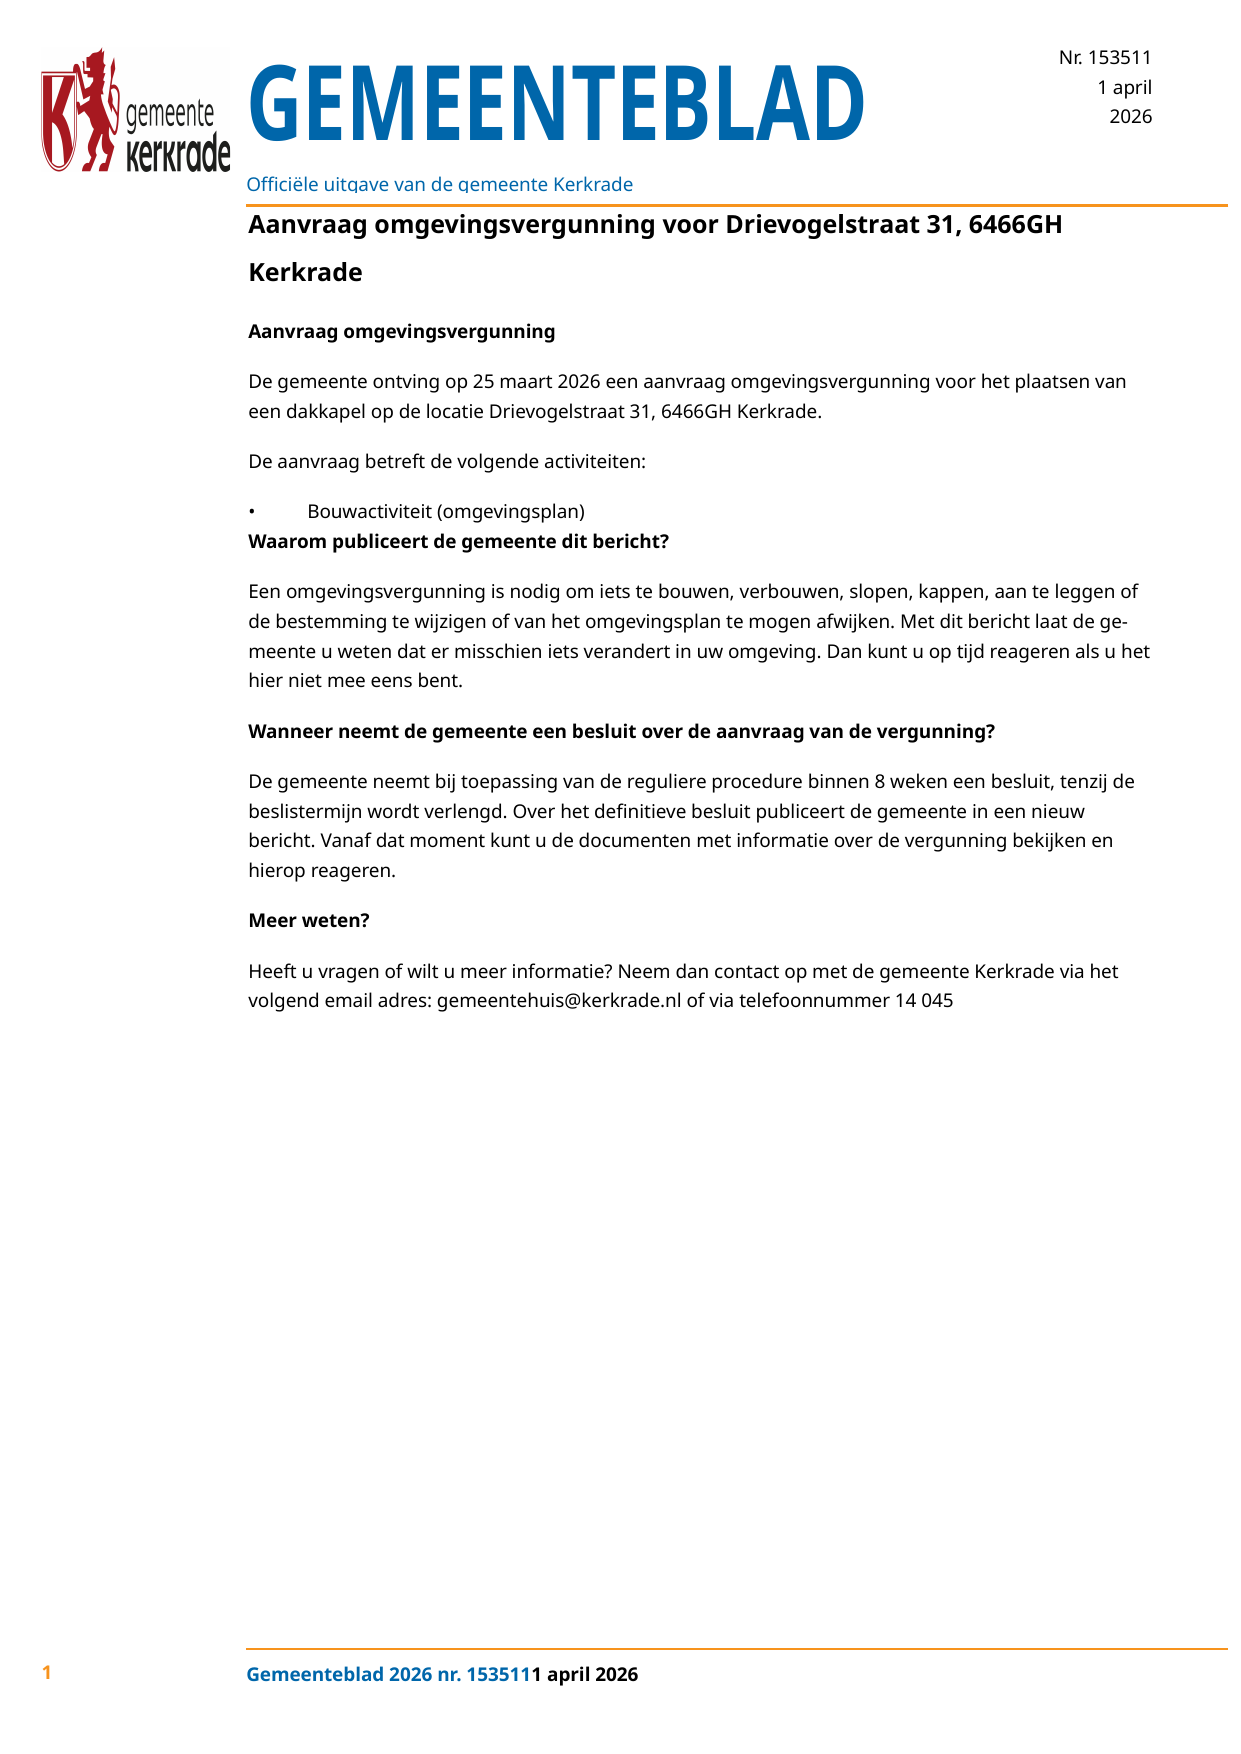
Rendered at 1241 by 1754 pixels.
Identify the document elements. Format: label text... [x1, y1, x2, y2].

text De gemeente neemt bij toepassing van de reguliere procedure binnen 8 weken een besluit, tenzij de beslistermijn wordt verlengd. Over het definitieve besluit publiceert de gemeente in een nieuw bericht. Vanaf dat moment kunt u de documenten met informatie over de vergunning bekijken en hierop reageren. [248, 768, 1152, 883]
text Meer weten? [248, 907, 1152, 933]
text Heeft u vragen of wilt u meer informatie? Neem dan contact op met de gemeente Kerkrade via het volgend email adres: gemeentehuis@kerkrade.nl of via telefoonnummer 14 045 [248, 958, 1152, 1013]
text Aanvraag omgevingsvergunning [248, 318, 1152, 344]
text Aanvraag omgevingsvergunning voor Drievogelstraat 31, 6466GH Kerkrade [248, 207, 1152, 288]
text De aanvraag betreft de volgende activiteiten: [248, 448, 1152, 474]
text Waarom publiceert de gemeente dit bericht? [248, 528, 1152, 554]
list Bouwactiviteit (omgevingsplan) [248, 499, 1152, 524]
text De gemeente ontving op 25 maart 2026 een aanvraag omgevingsvergunning voor het plaatsen van een dakkapel op de locatie Drievogelstraat 31, 6466GH Kerkrade. [248, 368, 1152, 424]
picture [41, 47, 231, 172]
text Wanneer neemt de gemeente een besluit over de aanvraag van de vergunning? [248, 718, 1152, 744]
text Een omgevingsvergunning is nodig om iets te bouwen, verbouwen, slopen, kappen, aan te leggen of de bestemming te wijzigen of van het omgevingsplan te mogen afwijken. Met dit bericht laat de ge- meente u weten dat er misschien iets verandert in uw omgeving. Dan kunt u op tijd reageren als u het hier niet mee eens bent. [248, 579, 1152, 693]
